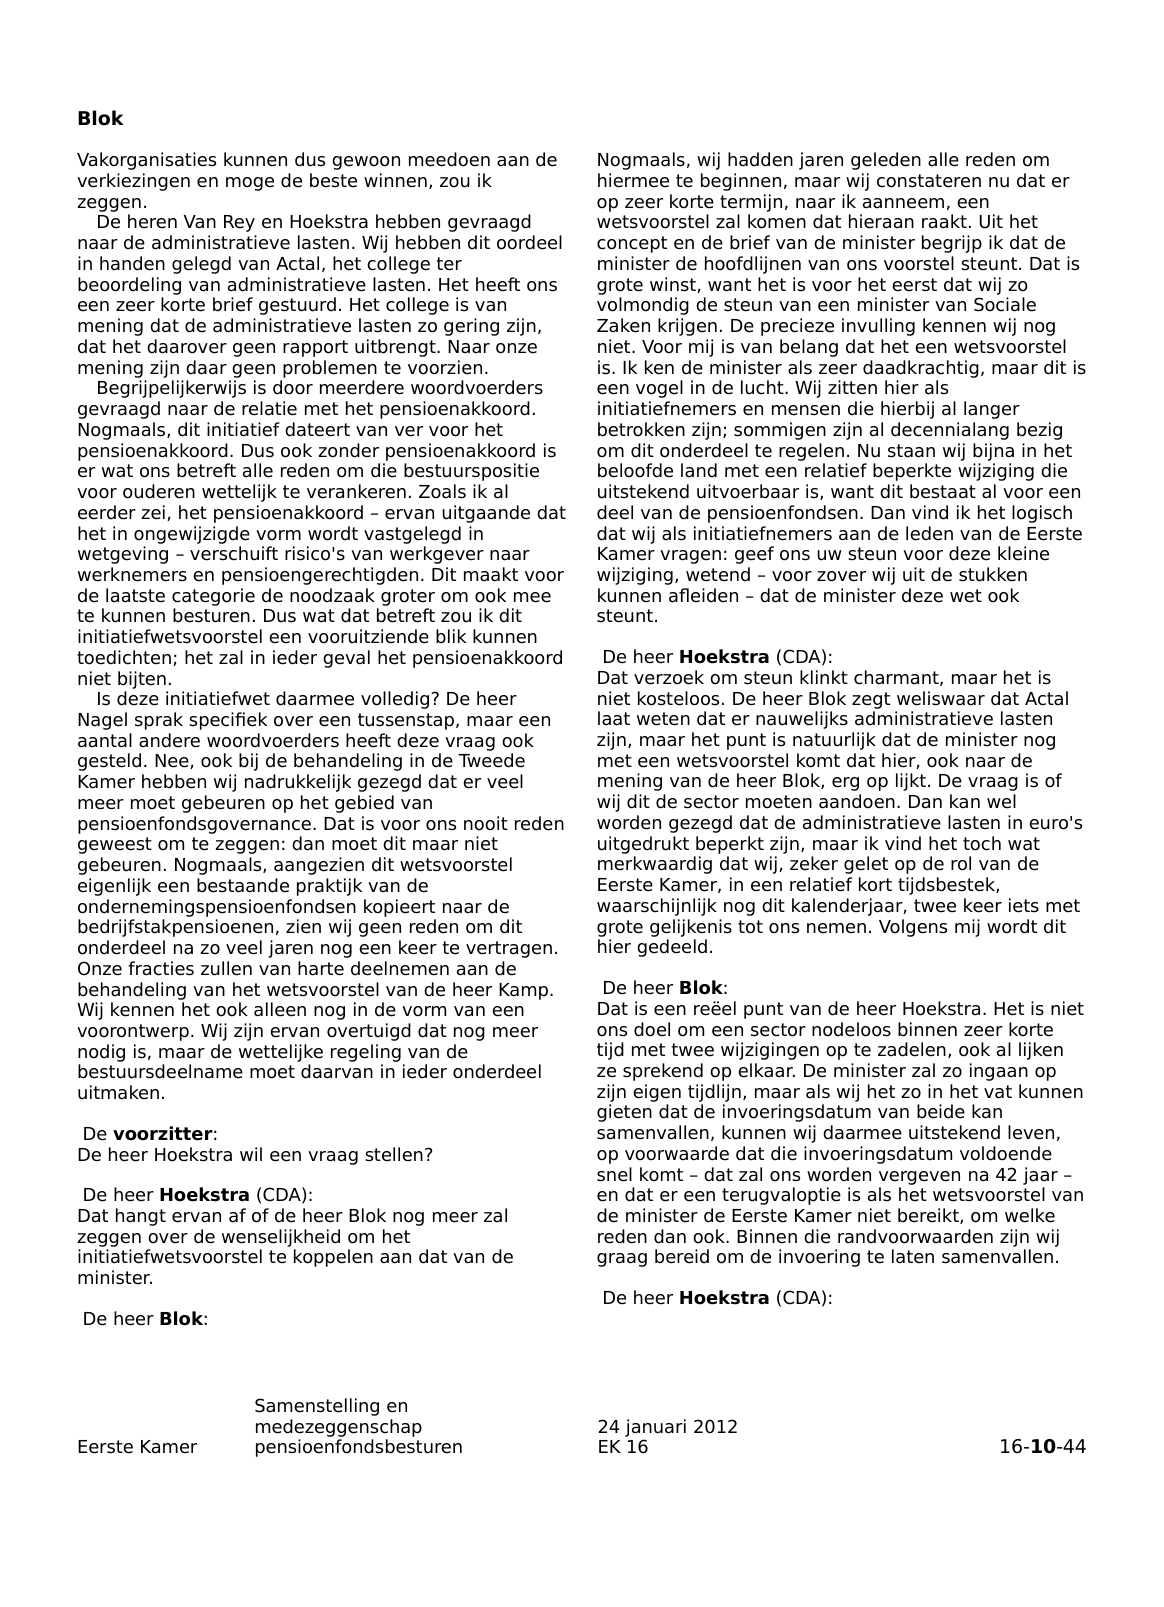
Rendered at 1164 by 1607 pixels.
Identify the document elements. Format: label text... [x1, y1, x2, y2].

text Is deze initiatiefwet daarmee volledig? De heer Nagel sprak specifiek over een tussenstap, maar een aantal andere woordvoerders heeft deze vraag ook gesteld. Nee, ook bij de behandeling in de Tweede Kamer hebben wij nadrukkelijk gezegd dat er veel meer moet gebeuren op het gebied van pensioenfondsgovernance. Dat is voor ons nooit reden geweest om te zeggen: dan moet dit maar niet gebeuren. Nogmaals, aangezien dit wetsvoorstel eigenlijk een bestaande praktijk van de ondernemingspensioenfondsen kopieert naar de bedrijfstakpensioenen, zien wij geen reden om dit onderdeel na zo veel jaren nog een keer te vertragen. Onze fracties zullen van harte deelnemen aan de behandeling van het wetsvoorstel van de heer Kamp. Wij kennen het ook alleen nog in de vorm van een voorontwerp. Wij zijn ervan overtuigd dat nog meer nodig is, maar de wettelijke regeling van de bestuursdeelname moet daarvan in ieder onderdeel uitmaken. [77, 689, 567, 1104]
text De heren Van Rey en Hoekstra hebben gevraagd naar de administratieve lasten. Wij hebben dit oordeel in handen gelegd van Actal, het college ter beoordeling van administratieve lasten. Het heeft ons een zeer korte brief gestuurd. Het college is van mening dat de administratieve lasten zo gering zijn, dat het daarover geen rapport uitbrengt. Naar onze mening zijn daar geen problemen te voorzien. [77, 212, 567, 378]
text De voorzitter: [77, 1124, 567, 1144]
text De heer Hoekstra wil een vraag stellen? [77, 1144, 567, 1165]
text Dat hangt ervan af of de heer Blok nog meer zal zeggen over de wenselijkheid om het initiatiefwetsvoorstel te koppelen aan dat van de minister. [77, 1206, 567, 1289]
text Dat is een reëel punt van de heer Hoekstra. Het is niet ons doel om een sector nodeloos binnen zeer korte tijd met twee wijzigingen op te zadelen, ook al lijken ze sprekend op elkaar. De minister zal zo ingaan op zijn eigen tijdlijn, maar als wij het zo in het vat kunnen gieten dat de invoeringsdatum van beide kan samenvallen, kunnen wij daarmee uitstekend leven, op voorwaarde dat die invoeringsdatum voldoende snel komt – dat zal ons worden vergeven na 42 jaar – en dat er een terugvaloptie is als het wetsvoorstel van de minister de Eerste Kamer niet bereikt, om welke reden dan ook. Binnen die randvoorwaarden zijn wij graag bereid om de invoering te laten samenvallen. [596, 999, 1087, 1268]
text Nogmaals, wij hadden jaren geleden alle reden om hiermee te beginnen, maar wij constateren nu dat er op zeer korte termijn, naar ik aanneem, een wetsvoorstel zal komen dat hieraan raakt. Uit het concept en de brief van de minister begrijp ik dat de minister de hoofdlijnen van ons voorstel steunt. Dat is grote winst, want het is voor het eerst dat wij zo volmondig de steun van een minister van Sociale Zaken krijgen. De precieze invulling kennen wij nog niet. Voor mij is van belang dat het een wetsvoorstel is. Ik ken de minister als zeer daadkrachtig, maar dit is een vogel in de lucht. Wij zitten hier als initiatiefnemers en mensen die hierbij al langer betrokken zijn; sommigen zijn al decennialang bezig om dit onderdeel te regelen. Nu staan wij bijna in het beloofde land met een relatief beperkte wijziging die uitstekend uitvoerbaar is, want dit bestaat al voor een deel van de pensioenfondsen. Dan vind ik het logisch dat wij als initiatiefnemers aan de leden van de Eerste Kamer vragen: geef ons uw steun voor deze kleine wijziging, wetend – voor zover wij uit de stukken kunnen afleiden – dat de minister deze wet ook steunt. [596, 150, 1087, 627]
text De heer Blok: [596, 978, 1087, 999]
text De heer Blok: [77, 1309, 567, 1329]
text Dat verzoek om steun klinkt charmant, maar het is niet kosteloos. De heer Blok zegt weliswaar dat Actal laat weten dat er nauwelijks administratieve lasten zijn, maar het punt is natuurlijk dat de minister nog met een wetsvoorstel komt dat hier, ook naar de mening van de heer Blok, erg op lijkt. De vraag is of wij dit de sector moeten aandoen. Dan kan wel worden gezegd dat de administratieve lasten in euro's uitgedrukt beperkt zijn, maar ik vind het toch wat merkwaardig dat wij, zeker gelet op de rol van de Eerste Kamer, in een relatief kort tijdsbestek, waarschijnlijk nog dit kalenderjaar, twee keer iets met grote gelijkenis tot ons nemen. Volgens mij wordt dit hier gedeeld. [596, 668, 1087, 958]
text De heer Hoekstra (CDA): [596, 1288, 1087, 1309]
text De heer Hoekstra (CDA): [77, 1185, 567, 1206]
text De heer Hoekstra (CDA): [596, 647, 1087, 668]
text Vakorganisaties kunnen dus gewoon meedoen aan de verkiezingen en moge de beste winnen, zou ik zeggen. [77, 150, 567, 212]
text Begrijpelijkerwijs is door meerdere woordvoerders gevraagd naar de relatie met het pensioenakkoord. Nogmaals, dit initiatief dateert van ver voor het pensioenakkoord. Dus ook zonder pensioenakkoord is er wat ons betreft alle reden om die bestuurspositie voor ouderen wettelijk te verankeren. Zoals ik al eerder zei, het pensioenakkoord – ervan uitgaande dat het in ongewijzigde vorm wordt vastgelegd in wetgeving – verschuift risico's van werkgever naar werknemers en pensioengerechtigden. Dit maakt voor de laatste categorie de noodzaak groter om ook mee te kunnen besturen. Dus wat dat betreft zou ik dit initiatiefwetsvoorstel een vooruitziende blik kunnen toedichten; het zal in ieder geval het pensioenakkoord niet bijten. [77, 378, 567, 689]
